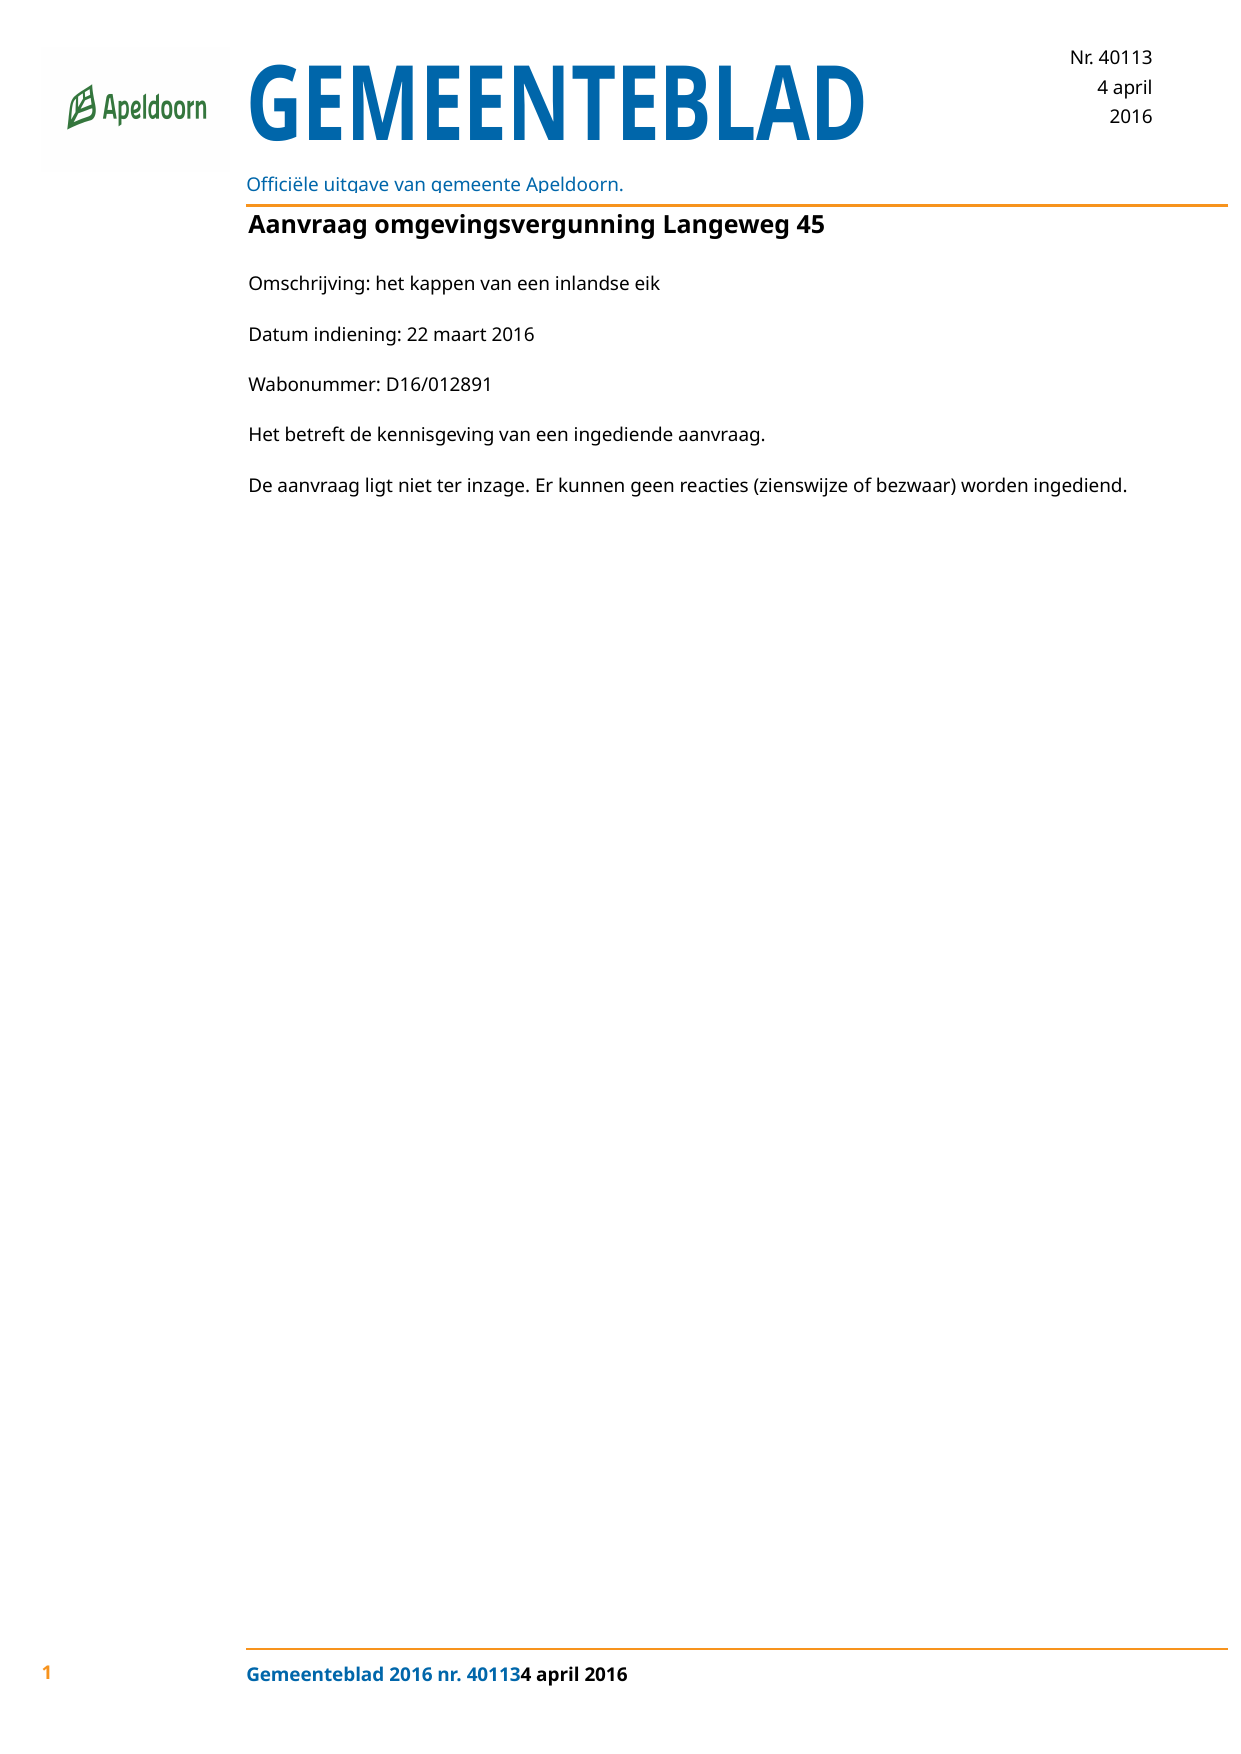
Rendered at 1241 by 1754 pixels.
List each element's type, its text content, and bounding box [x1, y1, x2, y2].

text Aanvraag omgevingsvergunning Langeweg 45 [248, 207, 1152, 241]
text Datum indiening: 22 maart 2016 [248, 321, 1152, 346]
text Omschrijving: het kappen van een inlandse eik [248, 270, 1152, 296]
text De aanvraag ligt niet ter inzage. Er kunnen geen reacties (zienswijze of bezwaar) worden ingediend. [248, 472, 1152, 498]
text Wabonummer: D16/012891 [248, 371, 1152, 397]
text Het betreft de kennisgeving van een ingediende aanvraag. [248, 422, 1152, 447]
picture [41, 47, 231, 172]
